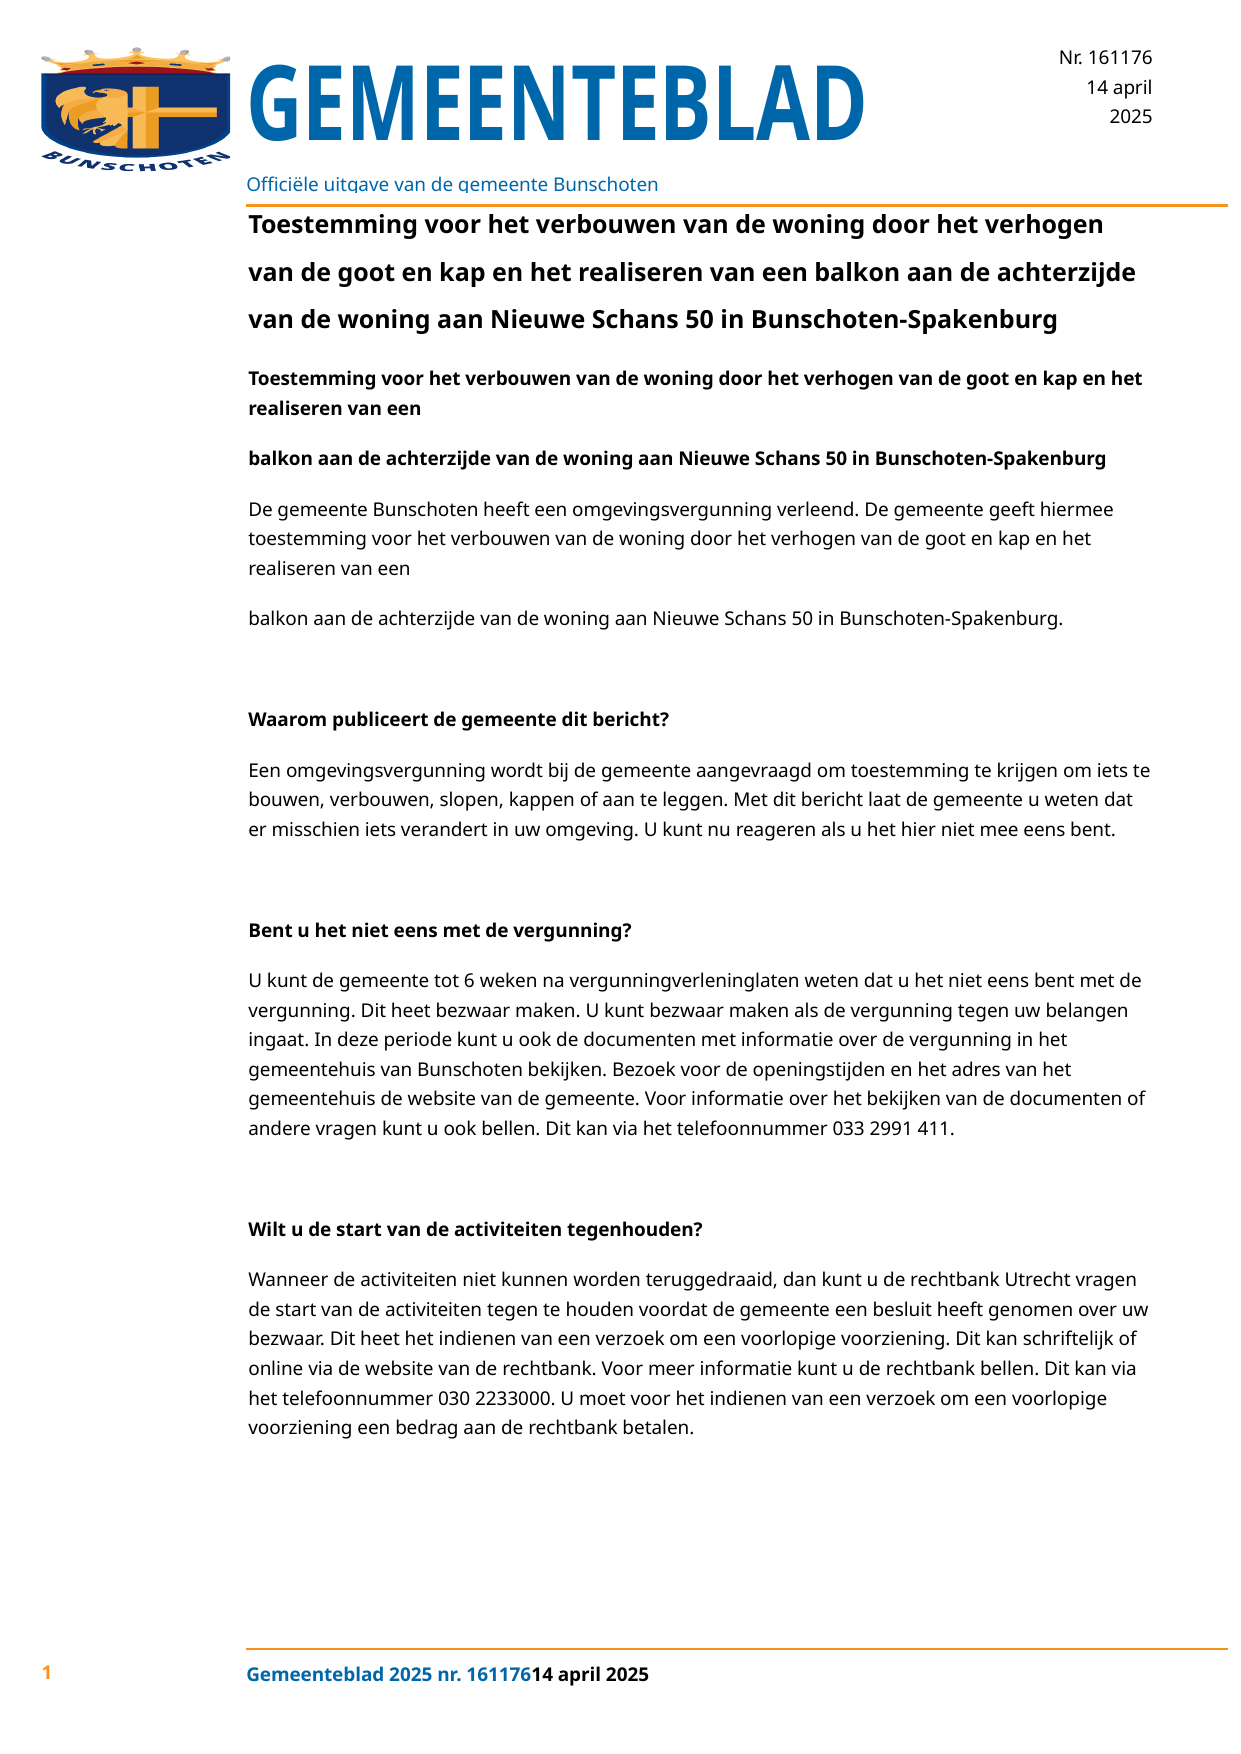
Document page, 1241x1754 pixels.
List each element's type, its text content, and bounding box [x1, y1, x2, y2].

text Wanneer de activiteiten niet kunnen worden teruggedraaid, dan kunt u de rechtbank Utrecht vragen de start van de activiteiten tegen te houden voordat de gemeente een besluit heeft genomen over uw bezwaar. Dit heet het indienen van een verzoek om een voorlopige voorziening. Dit kan schriftelijk of online via de website van de rechtbank. Voor meer informatie kunt u de rechtbank bellen. Dit kan via het telefoonnummer 030 2233000. U moet voor het indienen van een verzoek om een voorlopige voorziening een bedrag aan de rechtbank betalen. [248, 1266, 1152, 1440]
text Toestemming voor het verbouwen van de woning door het verhogen van de goot en kap en het realiseren van een balkon aan de achterzijde van de woning aan Nieuwe Schans 50 in Bunschoten-Spakenburg [248, 207, 1152, 336]
text De gemeente Bunschoten heeft een omgevingsvergunning verleend. De gemeente geeft hiermee toestemming voor het verbouwen van de woning door het verhogen van de goot en kap en het realiseren van een [248, 496, 1152, 581]
text Waarom publiceert de gemeente dit bericht? [248, 706, 1152, 732]
picture [41, 47, 231, 172]
text Wilt u de start van de activiteiten tegenhouden? [248, 1216, 1152, 1242]
text balkon aan de achterzijde van de woning aan Nieuwe Schans 50 in Bunschoten-Spakenburg. [248, 606, 1152, 631]
text U kunt de gemeente tot 6 weken na vergunningverleninglaten weten dat u het niet eens bent met de vergunning. Dit heet bezwaar maken. U kunt bezwaar maken als de vergunning tegen uw belangen ingaat. In deze periode kunt u ook de documenten met informatie over de vergunning in het gemeentehuis van Bunschoten bekijken. Bezoek voor de openingstijden en het adres van het gemeentehuis de website van de gemeente. Voor informatie over het bekijken van de documenten of andere vragen kunt u ook bellen. Dit kan via het telefoonnummer 033 2991 411. [248, 967, 1152, 1141]
text Bent u het niet eens met de vergunning? [248, 917, 1152, 942]
text Toestemming voor het verbouwen van de woning door het verhogen van de goot en kap en het realiseren van een [248, 366, 1152, 421]
text balkon aan de achterzijde van de woning aan Nieuwe Schans 50 in Bunschoten-Spakenburg [248, 446, 1152, 471]
text Een omgevingsvergunning wordt bij de gemeente aangevraagd om toestemming te krijgen om iets te bouwen, verbouwen, slopen, kappen of aan te leggen. Met dit bericht laat de gemeente u weten dat er misschien iets verandert in uw omgeving. U kunt nu reageren als u het hier niet mee eens bent. [248, 757, 1152, 842]
